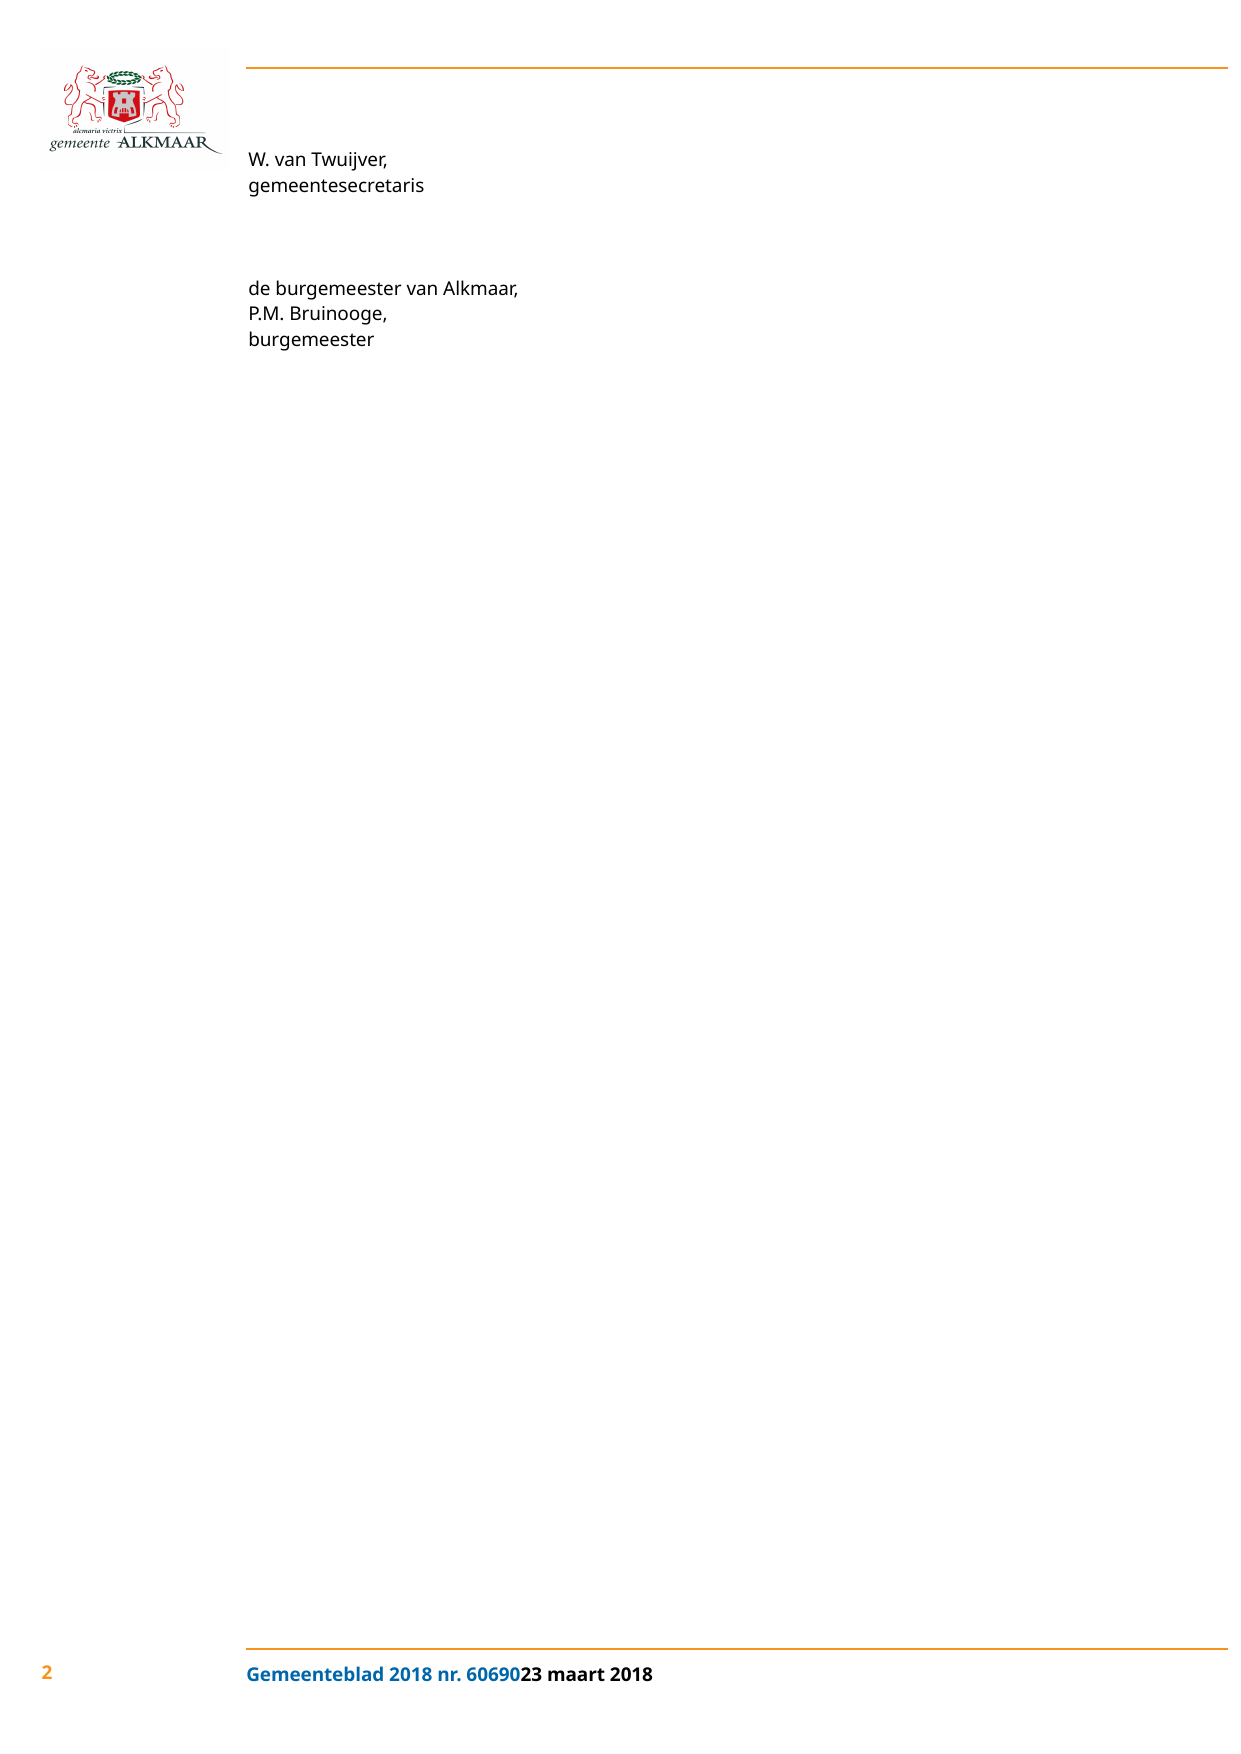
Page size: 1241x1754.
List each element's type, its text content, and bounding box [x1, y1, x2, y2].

text P.M. Bruinooge, [248, 301, 1152, 326]
text burgemeester [248, 326, 1152, 352]
text W. van Twuijver, [248, 146, 1152, 172]
text de burgemeester van Alkmaar, [248, 275, 1152, 301]
picture [41, 47, 231, 172]
text gemeentesecretaris [248, 172, 1152, 198]
